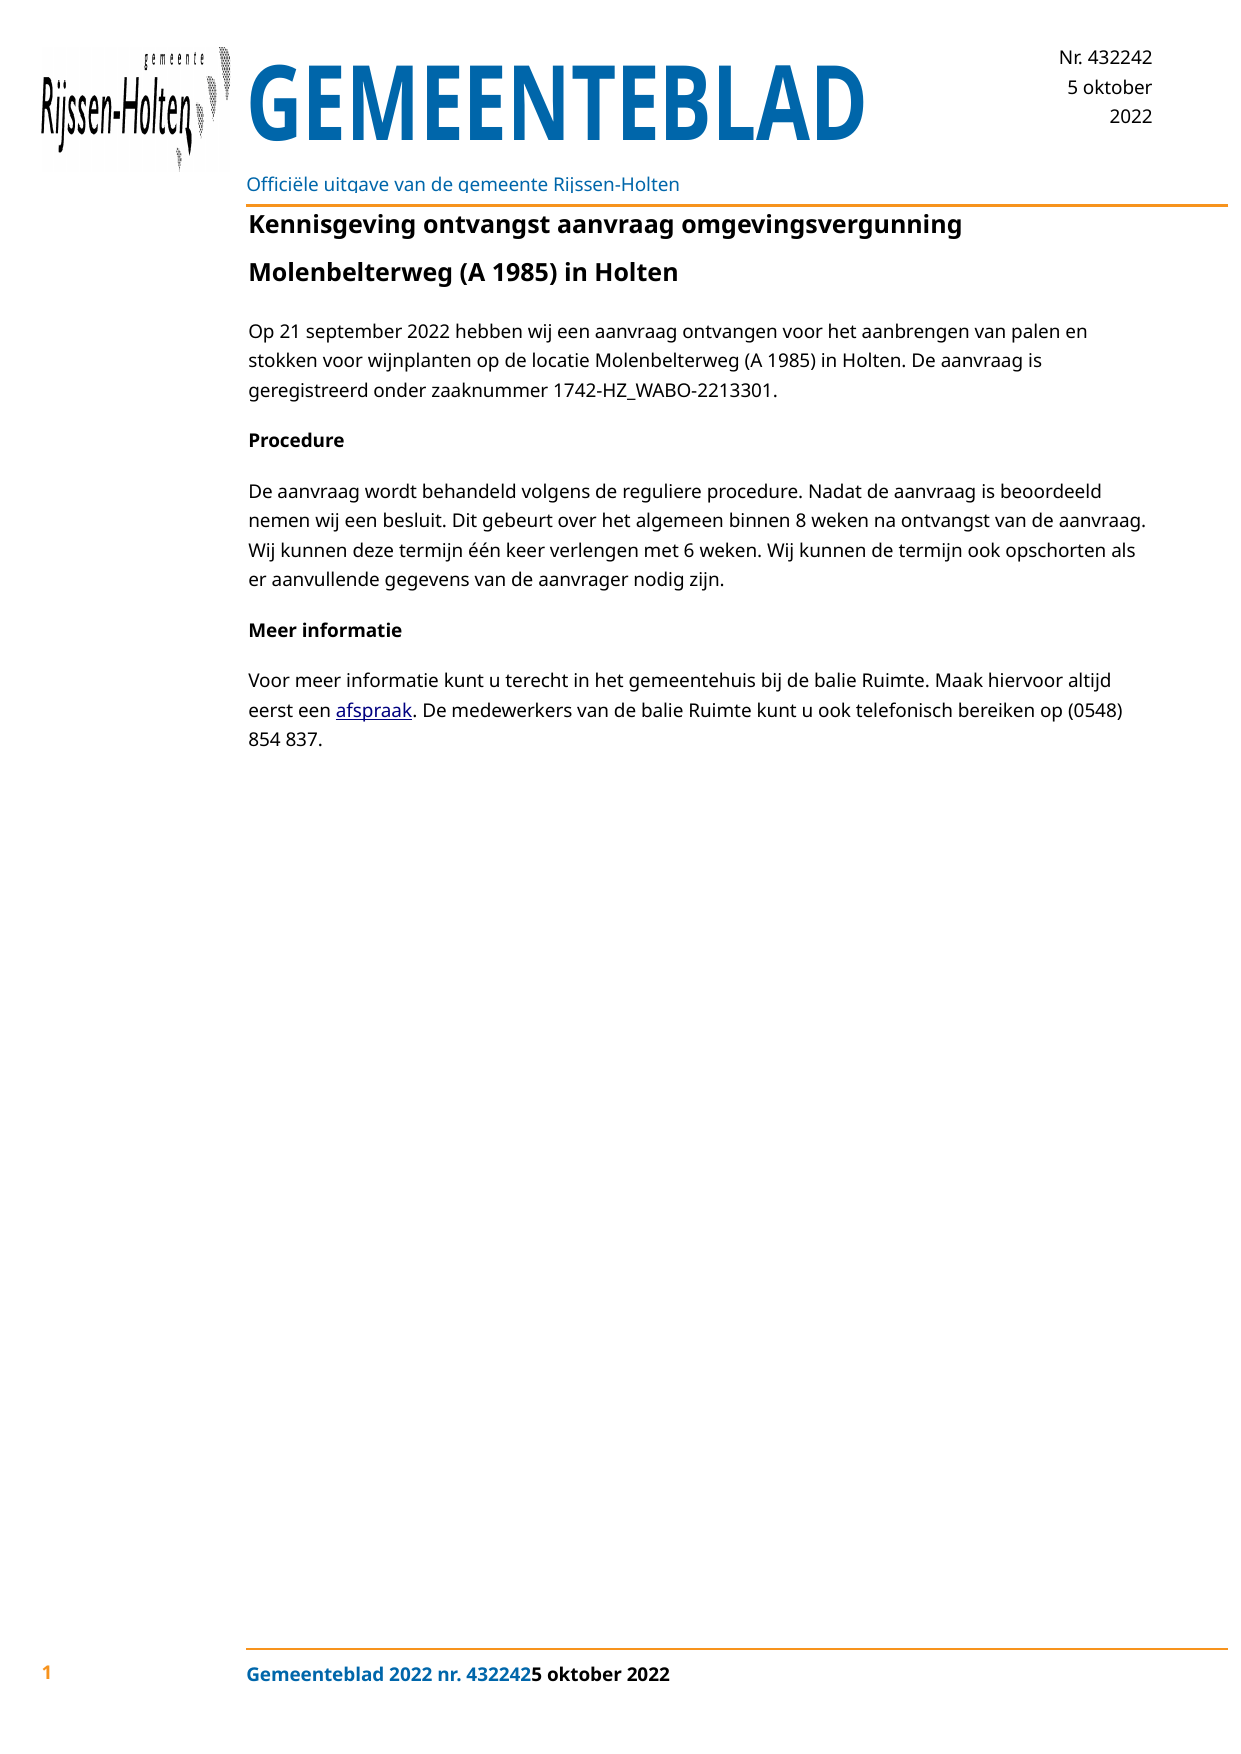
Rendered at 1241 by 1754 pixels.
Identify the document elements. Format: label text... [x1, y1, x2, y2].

text Meer informatie [248, 617, 1152, 643]
text Voor meer informatie kunt u terecht in het gemeentehuis bij de balie Ruimte. Maak hiervoor altijd eerst een afspraak. De medewerkers van de balie Ruimte kunt u ook telefonisch bereiken op (0548) 854 837. [248, 667, 1152, 752]
text Procedure [248, 427, 1152, 453]
picture [41, 47, 231, 172]
text Op 21 september 2022 hebben wij een aanvraag ontvangen voor het aanbrengen van palen en stokken voor wijnplanten op de locatie Molenbelterweg (A 1985) in Holten. De aanvraag is geregistreerd onder zaaknummer 1742-HZ_WABO-2213301. [248, 318, 1152, 403]
text De aanvraag wordt behandeld volgens de reguliere procedure. Nadat de aanvraag is beoordeeld nemen wij een besluit. Dit gebeurt over het algemeen binnen 8 weken na ontvangst van de aanvraag. Wij kunnen deze termijn één keer verlengen met 6 weken. Wij kunnen de termijn ook opschorten als er aanvullende gegevens van de aanvrager nodig zijn. [248, 478, 1152, 592]
text Kennisgeving ontvangst aanvraag omgevingsvergunning Molenbelterweg (A 1985) in Holten [248, 207, 1152, 288]
